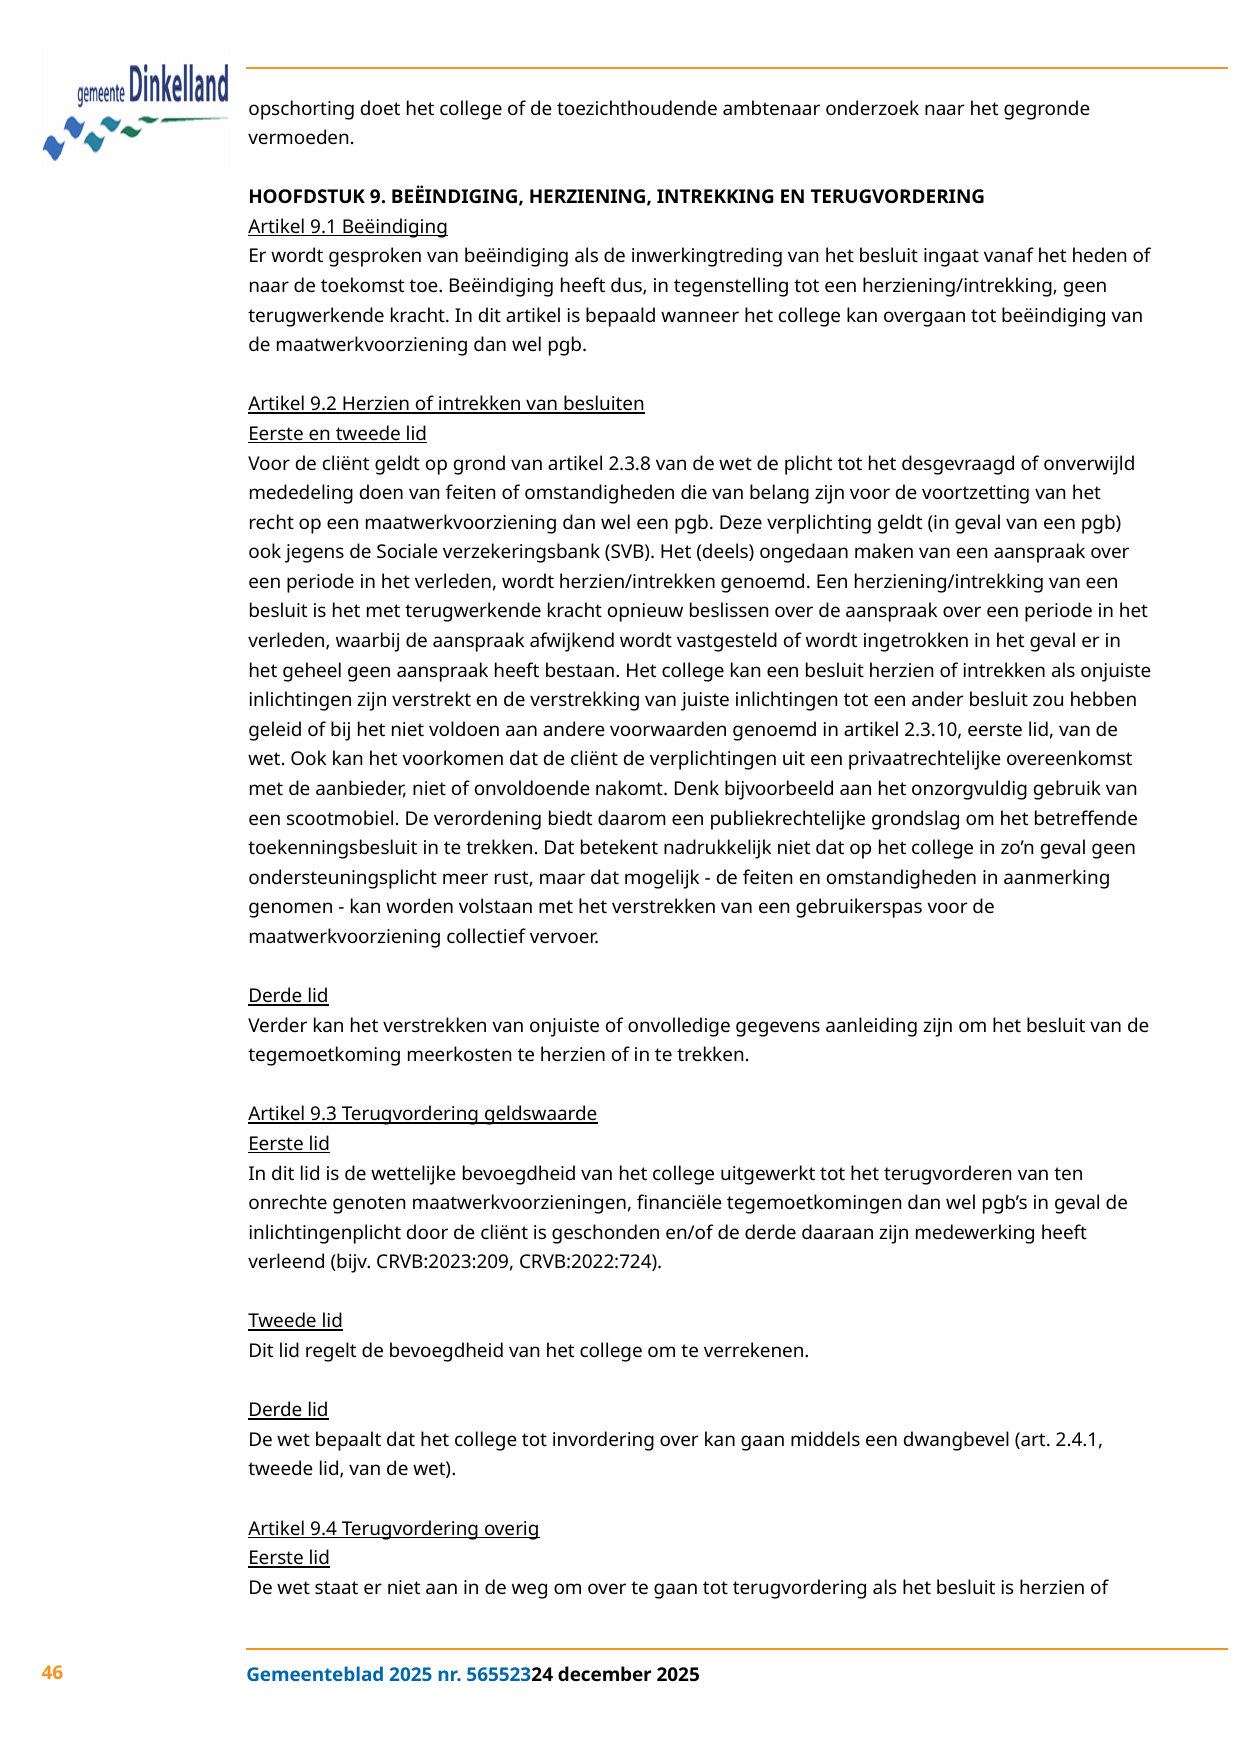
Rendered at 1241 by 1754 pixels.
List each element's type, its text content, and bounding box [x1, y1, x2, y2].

picture [41, 47, 231, 172]
text De wet bepaalt dat het college tot invordering over kan gaan middels een dwangbevel (art. 2.4.1, tweede lid, van de wet). [248, 1426, 1152, 1481]
text Artikel 9.2 Herzien of intrekken van besluiten [248, 391, 1152, 416]
text Tweede lid [248, 1308, 1152, 1333]
text Artikel 9.3 Terugvordering geldswaarde [248, 1101, 1152, 1126]
text De wet staat er niet aan in de weg om over te gaan tot terugvordering als het besluit is herzien of [248, 1574, 1152, 1600]
text Artikel 9.4 Terugvordering overig [248, 1515, 1152, 1541]
text Artikel 9.1 Beëindiging [248, 213, 1152, 239]
text Derde lid [248, 1396, 1152, 1422]
text In dit lid is de wettelijke bevoegdheid van het college uitgewerkt tot het terugvorderen van ten onrechte genoten maatwerkvoorzieningen, financiële tegemoetkomingen dan wel pgb’s in geval de inlichtingenplicht door de cliënt is geschonden en/of de derde daaraan zijn medewerking heeft verleend (bijv. CRVB:2023:209, CRVB:2022:724). [248, 1160, 1152, 1274]
text Eerste lid [248, 1544, 1152, 1570]
text Dit lid regelt de bevoegdheid van het college om te verrekenen. [248, 1337, 1152, 1363]
text Eerste en tweede lid [248, 420, 1152, 446]
text Derde lid [248, 982, 1152, 1008]
text opschorting doet het college of de toezichthoudende ambtenaar onderzoek naar het gegronde vermoeden. [248, 95, 1152, 150]
text HOOFDSTUK 9. BEËINDIGING, HERZIENING, INTREKKING EN TERUGVORDERING [248, 183, 1152, 209]
text Voor de cliënt geldt op grond van artikel 2.3.8 van de wet de plicht tot het desgevraagd of onverwijld mededeling doen van feiten of omstandigheden die van belang zijn voor de voortzetting van het recht op een maatwerkvoorziening dan wel een pgb. Deze verplichting geldt (in geval van een pgb) ook jegens de Sociale verzekeringsbank (SVB). Het (deels) ongedaan maken van een aanspraak over een periode in het verleden, wordt herzien/intrekken genoemd. Een herziening/intrekking van een besluit is het met terugwerkende kracht opnieuw beslissen over de aanspraak over een periode in het verleden, waarbij de aanspraak afwijkend wordt vastgesteld of wordt ingetrokken in het geval er in het geheel geen aanspraak heeft bestaan. Het college kan een besluit herzien of intrekken als onjuiste inlichtingen zijn verstrekt en de verstrekking van juiste inlichtingen tot een ander besluit zou hebben geleid of bij het niet voldoen aan andere voorwaarden genoemd in artikel 2.3.10, eerste lid, van de wet. Ook kan het voorkomen dat de cliënt de verplichtingen uit een privaatrechtelijke overeenkomst met de aanbieder, niet of onvoldoende nakomt. Denk bijvoorbeeld aan het onzorgvuldig gebruik van een scootmobiel. De verordening biedt daarom een publiekrechtelijke grondslag om het betreffende toekenningsbesluit in te trekken. Dat betekent nadrukkelijk niet dat op het college in zo’n geval geen ondersteuningsplicht meer rust, maar dat mogelijk - de feiten en omstandigheden in aanmerking genomen - kan worden volstaan met het verstrekken van een gebruikerspas voor de maatwerkvoorziening collectief vervoer. [248, 450, 1152, 949]
text Er wordt gesproken van beëindiging als de inwerkingtreding van het besluit ingaat vanaf het heden of naar de toekomst toe. Beëindiging heeft dus, in tegenstelling tot een herziening/intrekking, geen terugwerkende kracht. In dit artikel is bepaald wanneer het college kan overgaan tot beëindiging van de maatwerkvoorziening dan wel pgb. [248, 243, 1152, 357]
text Verder kan het verstrekken van onjuiste of onvolledige gegevens aanleiding zijn om het besluit van de tegemoetkoming meerkosten te herzien of in te trekken. [248, 1012, 1152, 1067]
text Eerste lid [248, 1130, 1152, 1156]
